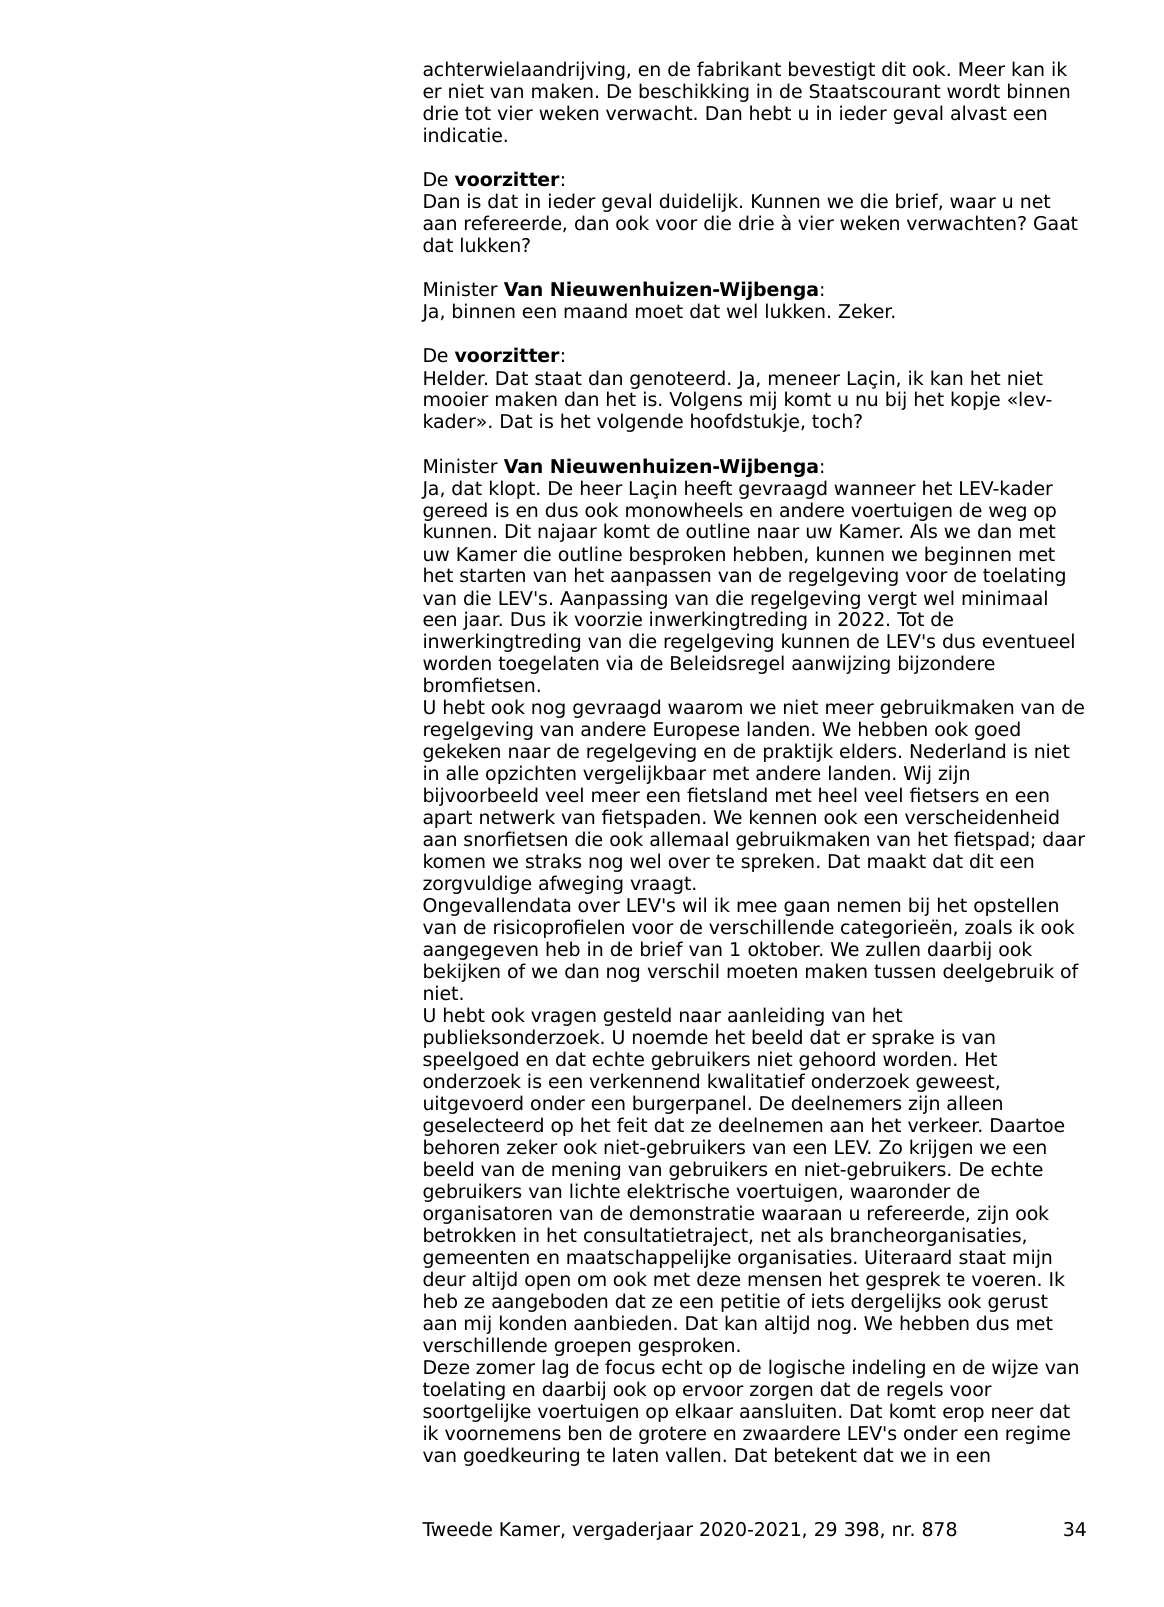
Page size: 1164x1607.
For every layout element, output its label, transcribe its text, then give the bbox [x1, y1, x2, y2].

text Minister Van Nieuwenhuizen-Wijbenga: [422, 279, 1087, 301]
text Ongevallendata over LEV's wil ik mee gaan nemen bij het opstellen van de risicoprofielen voor de verschillende categorieën, zoals ik ook aangegeven heb in de brief van 1 oktober. We zullen daarbij ook bekijken of we dan nog verschil moeten maken tussen deelgebruik of niet. [422, 895, 1087, 1005]
text De voorzitter: [422, 169, 1087, 191]
text Deze zomer lag de focus echt op de logische indeling en de wijze van toelating en daarbij ook op ervoor zorgen dat de regels voor soortgelijke voertuigen op elkaar aansluiten. Dat komt erop neer dat ik voornemens ben de grotere en zwaardere LEV's onder een regime van goedkeuring te laten vallen. Dat betekent dat we in een [422, 1357, 1087, 1467]
text De voorzitter: [422, 345, 1087, 367]
text Helder. Dat staat dan genoteerd. Ja, meneer Laçin, ik kan het niet mooier maken dan het is. Volgens mij komt u nu bij het kopje «lev-kader». Dat is het volgende hoofdstukje, toch? [422, 367, 1087, 433]
text Minister Van Nieuwenhuizen-Wijbenga: [422, 456, 1087, 477]
text Ja, binnen een maand moet dat wel lukken. Zeker. [422, 301, 1087, 323]
text Ja, dat klopt. De heer Laçin heeft gevraagd wanneer het LEV-kader gereed is en dus ook monowheels en andere voertuigen de weg op kunnen. Dit najaar komt de outline naar uw Kamer. Als we dan met uw Kamer die outline besproken hebben, kunnen we beginnen met het starten van het aanpassen van de regelgeving voor de toelating van die LEV's. Aanpassing van die regelgeving vergt wel minimaal een jaar. Dus ik voorzie inwerkingtreding in 2022. Tot de inwerkingtreding van die regelgeving kunnen de LEV's dus eventueel worden toegelaten via de Beleidsregel aanwijzing bijzondere bromfietsen. [422, 477, 1087, 697]
text U hebt ook vragen gesteld naar aanleiding van het publieksonderzoek. U noemde het beeld dat er sprake is van speelgoed en dat echte gebruikers niet gehoord worden. Het onderzoek is een verkennend kwalitatief onderzoek geweest, uitgevoerd onder een burgerpanel. De deelnemers zijn alleen geselecteerd op het feit dat ze deelnemen aan het verkeer. Daartoe behoren zeker ook niet-gebruikers van een LEV. Zo krijgen we een beeld van de mening van gebruikers en niet-gebruikers. De echte gebruikers van lichte elektrische voertuigen, waaronder de organisatoren van de demonstratie waaraan u refereerde, zijn ook betrokken in het consultatietraject, net als brancheorganisaties, gemeenten en maatschappelijke organisaties. Uiteraard staat mijn deur altijd open om ook met deze mensen het gesprek te voeren. Ik heb ze aangeboden dat ze een petitie of iets dergelijks ook gerust aan mij konden aanbieden. Dat kan altijd nog. We hebben dus met verschillende groepen gesproken. [422, 1005, 1087, 1357]
text Dan is dat in ieder geval duidelijk. Kunnen we die brief, waar u net aan refereerde, dan ook voor die drie à vier weken verwachten? Gaat dat lukken? [422, 191, 1087, 257]
text achterwielaandrijving, en de fabrikant bevestigt dit ook. Meer kan ik er niet van maken. De beschikking in de Staatscourant wordt binnen drie tot vier weken verwacht. Dan hebt u in ieder geval alvast een indicatie. [422, 59, 1087, 147]
text U hebt ook nog gevraagd waarom we niet meer gebruikmaken van de regelgeving van andere Europese landen. We hebben ook goed gekeken naar de regelgeving en de praktijk elders. Nederland is niet in alle opzichten vergelijkbaar met andere landen. Wij zijn bijvoorbeeld veel meer een fietsland met heel veel fietsers en een apart netwerk van fietspaden. We kennen ook een verscheidenheid aan snorfietsen die ook allemaal gebruikmaken van het fietspad; daar komen we straks nog wel over te spreken. Dat maakt dat dit een zorgvuldige afweging vraagt. [422, 697, 1087, 895]
